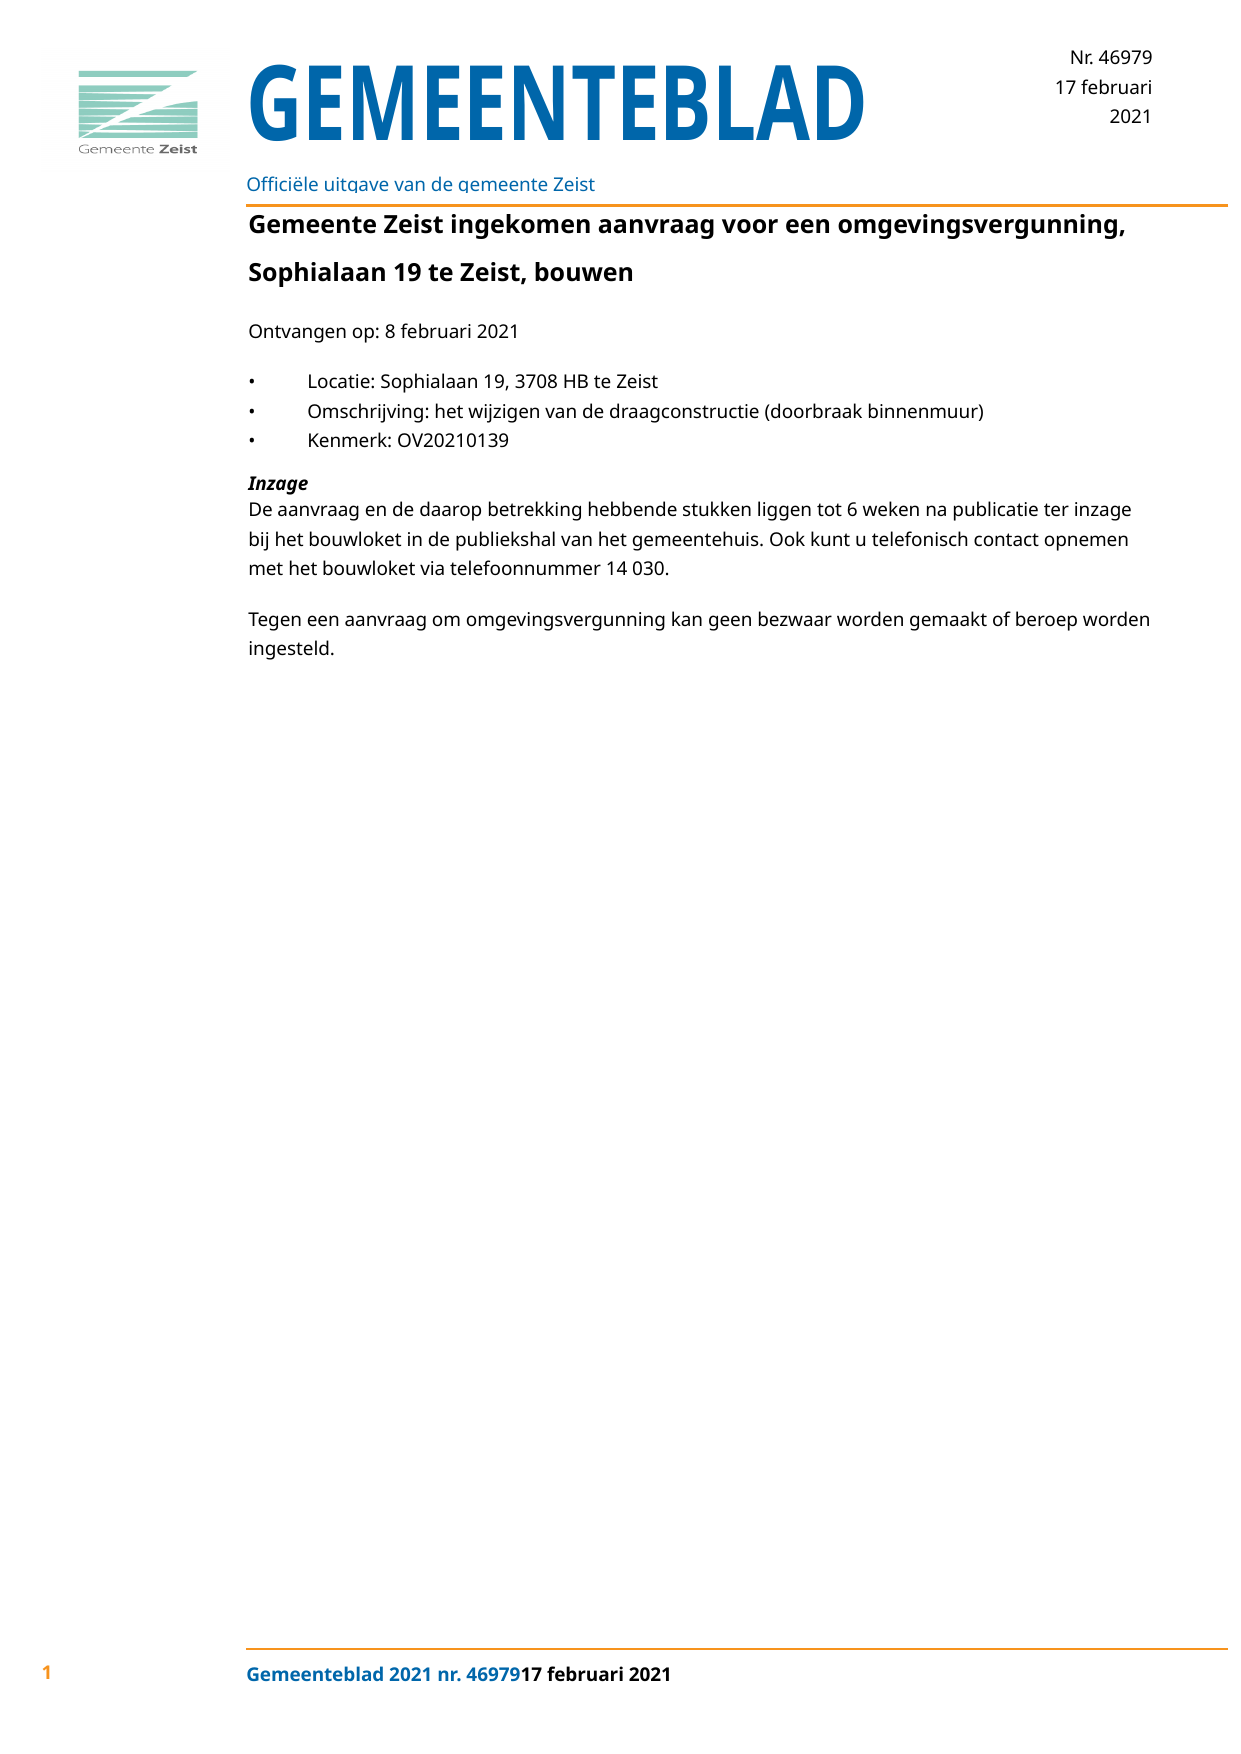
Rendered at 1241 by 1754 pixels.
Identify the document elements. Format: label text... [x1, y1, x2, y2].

text Gemeente Zeist ingekomen aanvraag voor een omgevingsvergunning, Sophialaan 19 te Zeist, bouwen [248, 207, 1152, 288]
picture [41, 47, 231, 172]
text Ontvangen op: 8 februari 2021 [248, 318, 1152, 344]
list Kenmerk: OV20210139 [248, 427, 1152, 453]
text Tegen een aanvraag om omgevingsvergunning kan geen bezwaar worden gemaakt of beroep worden ingesteld. [248, 606, 1152, 661]
list Omschrijving: het wijzigen van de draagconstructie (doorbraak binnenmuur) [248, 398, 1152, 424]
list Locatie: Sophialaan 19, 3708 HB te Zeist [248, 368, 1152, 394]
text De aanvraag en de daarop betrekking hebbende stukken liggen tot 6 weken na publicatie ter inzage bij het bouwloket in de publiekshal van het gemeentehuis. Ook kunt u telefonisch contact opnemen met het bouwloket via telefoonnummer 14 030. [248, 496, 1152, 581]
text Inzage [248, 471, 1152, 496]
